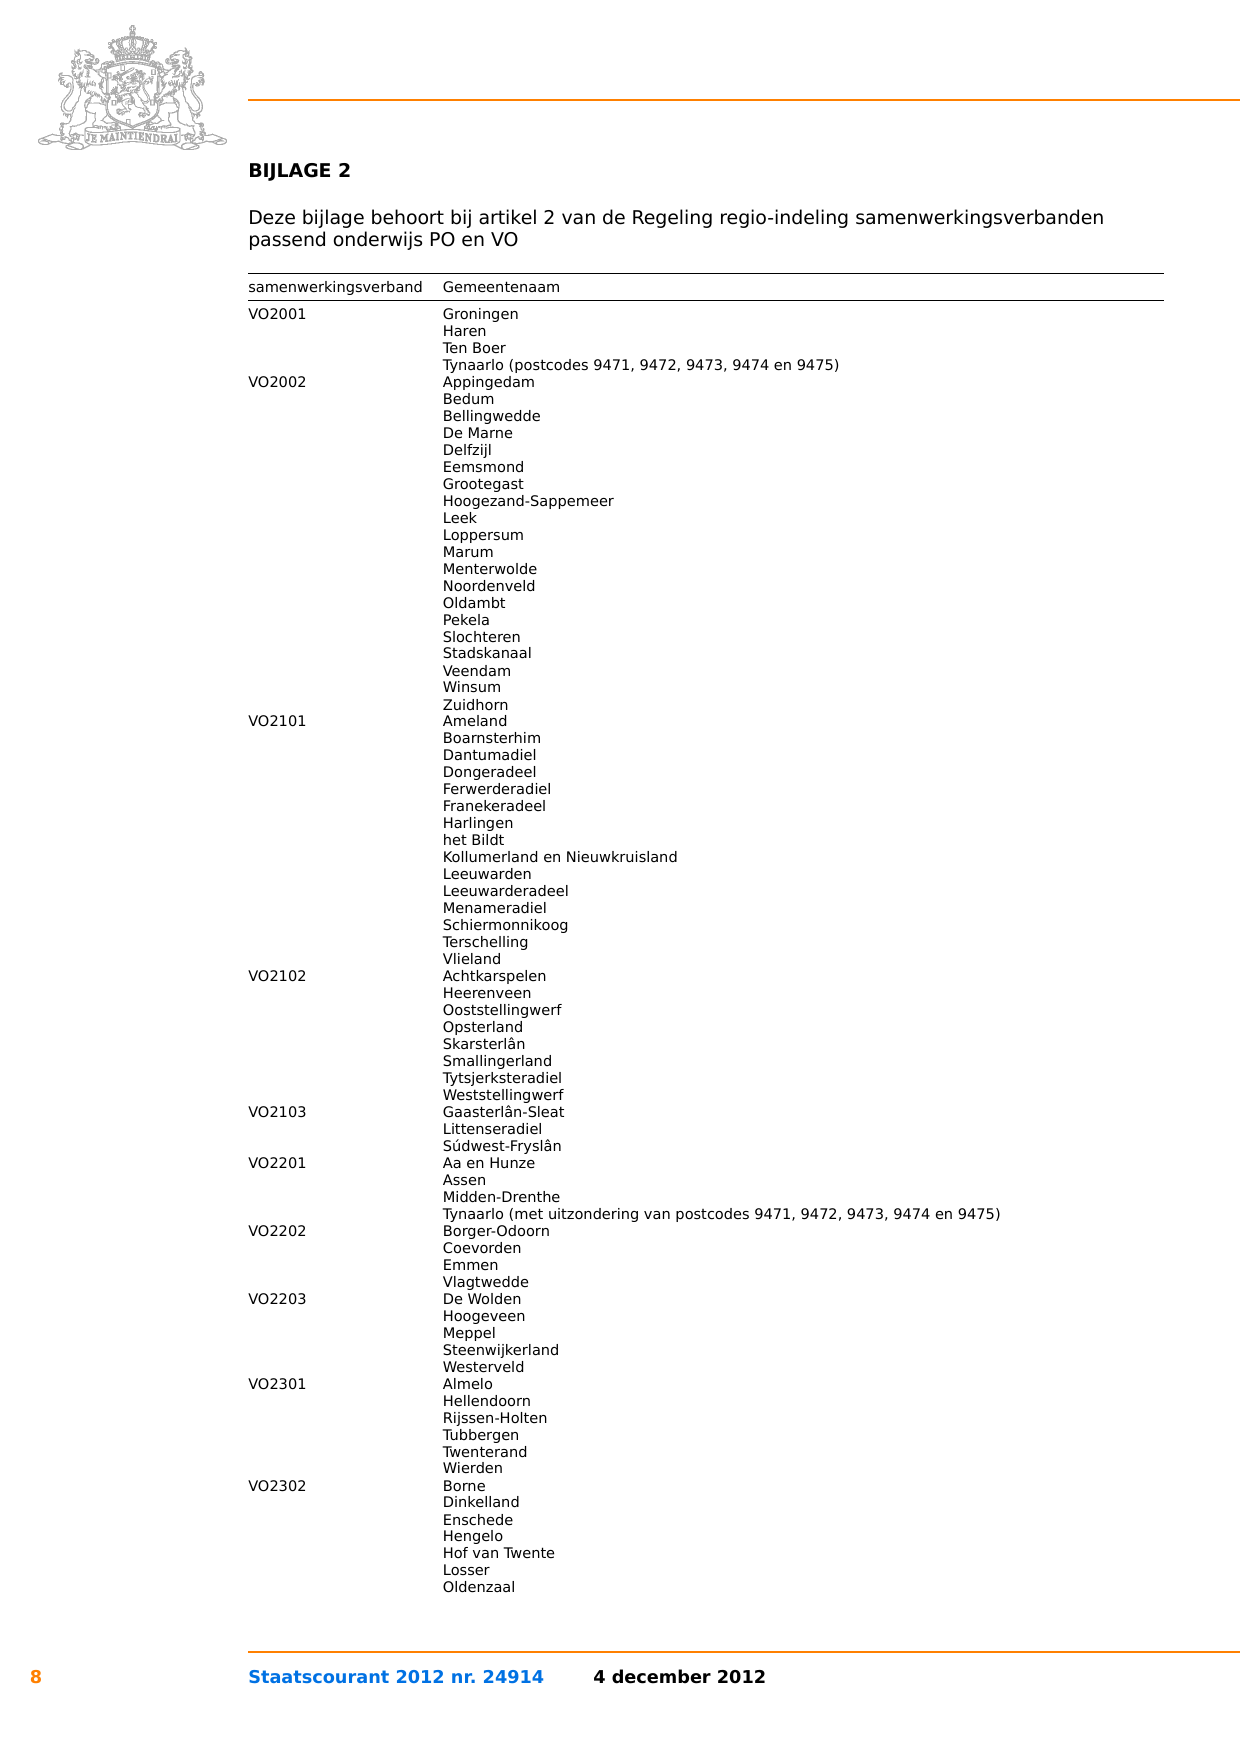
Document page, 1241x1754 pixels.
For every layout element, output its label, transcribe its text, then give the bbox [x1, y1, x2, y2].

table_cell [248, 1053, 437, 1070]
table_cell Hoogezand-Sappemeer [437, 493, 1163, 509]
table_cell Losser [437, 1562, 1163, 1579]
table_cell Delfzijl [437, 442, 1163, 459]
table_cell Harlingen [437, 815, 1163, 832]
table_cell Skarsterlân [437, 1036, 1163, 1053]
table_cell Eemsmond [437, 459, 1163, 476]
table_cell [248, 391, 437, 408]
table_cell [248, 934, 437, 951]
table_cell [248, 849, 437, 866]
table_cell [248, 595, 437, 611]
table_cell [248, 476, 437, 493]
table_cell Menterwolde [437, 561, 1163, 577]
table_cell VO2103 [248, 1104, 437, 1121]
table_cell [248, 408, 437, 425]
table_cell Vlagtwedde [437, 1274, 1163, 1291]
table_cell Meppel [437, 1325, 1163, 1342]
table_cell Franekeradeel [437, 798, 1163, 815]
table_cell [248, 1172, 437, 1189]
table_cell Haren [437, 323, 1163, 340]
table_cell Ooststellingwerf [437, 1002, 1163, 1019]
table_cell VO2301 [248, 1376, 437, 1392]
table_cell [248, 883, 437, 900]
table_cell Dantumadiel [437, 747, 1163, 764]
table_cell [248, 1359, 437, 1376]
table_cell Gaasterlân-Sleat [437, 1104, 1163, 1121]
table_cell [248, 1545, 437, 1562]
table_cell [248, 730, 437, 747]
table_cell Almelo [437, 1376, 1163, 1392]
table_cell [248, 1036, 437, 1053]
table_cell [248, 357, 437, 374]
table_cell VO2201 [248, 1155, 437, 1172]
table_cell Borger-Odoorn [437, 1223, 1163, 1240]
table_cell VO2302 [248, 1478, 437, 1494]
subtitle BIJLAGE 2 [248, 160, 1163, 182]
table_cell VO2102 [248, 968, 437, 985]
table_cell [248, 493, 437, 509]
table_cell VO2001 [248, 301, 437, 323]
table_cell Slochteren [437, 629, 1163, 645]
table_cell [248, 798, 437, 815]
table_cell [248, 1189, 437, 1206]
table_cell Oldenzaal [437, 1579, 1163, 1596]
table_cell [248, 696, 437, 713]
table_cell Marum [437, 544, 1163, 561]
table_cell Smallingerland [437, 1053, 1163, 1070]
table_cell [248, 1002, 437, 1019]
table_cell [248, 1308, 437, 1324]
table_cell Vlieland [437, 951, 1163, 968]
table_cell Noordenveld [437, 578, 1163, 594]
table_cell [248, 1087, 437, 1104]
table_cell Hof van Twente [437, 1545, 1163, 1562]
table_cell [248, 1426, 437, 1443]
table_cell Emmen [437, 1257, 1163, 1274]
table_cell [248, 1019, 437, 1036]
table_cell Wierden [437, 1460, 1163, 1477]
table_cell Westerveld [437, 1359, 1163, 1376]
table_cell VO2101 [248, 713, 437, 730]
table_cell Loppersum [437, 527, 1163, 543]
table_cell Appingedam [437, 374, 1163, 391]
table_cell Assen [437, 1172, 1163, 1189]
table_cell Enschede [437, 1511, 1163, 1528]
table_cell [248, 917, 437, 934]
table_cell Leeuwarden [437, 866, 1163, 883]
table_cell [248, 1138, 437, 1155]
picture [38, 25, 227, 150]
table_cell Hellendoorn [437, 1393, 1163, 1409]
table_cell Menameradiel [437, 900, 1163, 917]
table_cell [248, 510, 437, 527]
table_cell Súdwest-Fryslân [437, 1138, 1163, 1155]
table_cell [248, 1393, 437, 1409]
table_cell Bedum [437, 391, 1163, 408]
table_cell [248, 764, 437, 781]
table_cell Groningen [437, 301, 1163, 323]
table_cell [248, 1511, 437, 1528]
table_cell Zuidhorn [437, 696, 1163, 713]
table_cell [248, 1121, 437, 1138]
table_cell [248, 832, 437, 849]
table_cell Bellingwedde [437, 408, 1163, 425]
table_cell [248, 951, 437, 968]
table_cell [248, 1494, 437, 1511]
table_cell [248, 527, 437, 543]
table_cell Ameland [437, 713, 1163, 730]
table_cell Hengelo [437, 1528, 1163, 1545]
table_cell [248, 1342, 437, 1358]
table_cell [248, 1528, 437, 1545]
table_cell [248, 900, 437, 917]
table_cell Achtkarspelen [437, 968, 1163, 985]
table_cell [248, 781, 437, 798]
table_cell Terschelling [437, 934, 1163, 951]
table_cell Schiermonnikoog [437, 917, 1163, 934]
table_cell Oldambt [437, 595, 1163, 611]
table_cell [248, 985, 437, 1002]
table_cell Leek [437, 510, 1163, 527]
table_cell [248, 323, 437, 340]
table_cell Pekela [437, 611, 1163, 628]
table_cell [248, 1325, 437, 1342]
table_cell Heerenveen [437, 985, 1163, 1002]
table_cell Weststellingwerf [437, 1087, 1163, 1104]
table_cell [248, 561, 437, 577]
table_cell Grootegast [437, 476, 1163, 493]
table_cell VO2002 [248, 374, 437, 391]
table_cell VO2203 [248, 1291, 437, 1308]
table_cell De Marne [437, 425, 1163, 442]
table_header samenwerkingsverband [248, 274, 437, 300]
table_cell [248, 442, 437, 459]
table_cell [248, 629, 437, 645]
table_cell [248, 679, 437, 696]
table_cell Borne [437, 1478, 1163, 1494]
table_cell Dinkelland [437, 1494, 1163, 1511]
table_cell [248, 459, 437, 476]
table_cell Littenseradiel [437, 1121, 1163, 1138]
table_cell Tynaarlo (met uitzondering van postcodes 9471, 9472, 9473, 9474 en 9475) [437, 1206, 1163, 1223]
table_cell VO2202 [248, 1223, 437, 1240]
table_cell Leeuwarderadeel [437, 883, 1163, 900]
table_cell Boarnsterhim [437, 730, 1163, 747]
table_cell Aa en Hunze [437, 1155, 1163, 1172]
table_cell Kollumerland en Nieuwkruisland [437, 849, 1163, 866]
table_cell Rijssen-Holten [437, 1410, 1163, 1426]
table_cell [248, 815, 437, 832]
table_cell Stadskanaal [437, 645, 1163, 662]
table_cell [248, 1579, 437, 1596]
table_cell [248, 611, 437, 628]
table_cell [248, 645, 437, 662]
table_cell [248, 747, 437, 764]
table_cell De Wolden [437, 1291, 1163, 1308]
table_cell [248, 1444, 437, 1460]
table_cell Steenwijkerland [437, 1342, 1163, 1358]
table_cell Veendam [437, 663, 1163, 679]
table_cell [248, 663, 437, 679]
table_cell [248, 1460, 437, 1477]
table_cell [248, 1562, 437, 1579]
table_cell [248, 1206, 437, 1223]
table_cell Winsum [437, 679, 1163, 696]
table_cell [248, 1274, 437, 1291]
table_cell Tynaarlo (postcodes 9471, 9472, 9473, 9474 en 9475) [437, 357, 1163, 374]
table_cell het Bildt [437, 832, 1163, 849]
table_header Gemeentenaam [437, 274, 1163, 300]
table_cell Tytsjerksteradiel [437, 1070, 1163, 1087]
table_cell [248, 544, 437, 561]
table_cell [248, 1240, 437, 1257]
table_cell Ten Boer [437, 340, 1163, 357]
table_cell Midden-Drenthe [437, 1189, 1163, 1206]
table_cell [248, 1410, 437, 1426]
table_cell Coevorden [437, 1240, 1163, 1257]
table_cell [248, 1257, 437, 1274]
table_cell Tubbergen [437, 1426, 1163, 1443]
table_cell Twenterand [437, 1444, 1163, 1460]
table_cell [248, 1070, 437, 1087]
table_cell Ferwerderadiel [437, 781, 1163, 798]
table_cell Hoogeveen [437, 1308, 1163, 1324]
table_cell Opsterland [437, 1019, 1163, 1036]
table_cell Dongeradeel [437, 764, 1163, 781]
text Deze bijlage behoort bij artikel 2 van de Regeling regio-indeling samenwerkingsverbanden passend onderwijs PO en VO [248, 207, 1163, 251]
table_cell [248, 866, 437, 883]
table_cell [248, 578, 437, 594]
table_cell [248, 340, 437, 357]
table_cell [248, 425, 437, 442]
